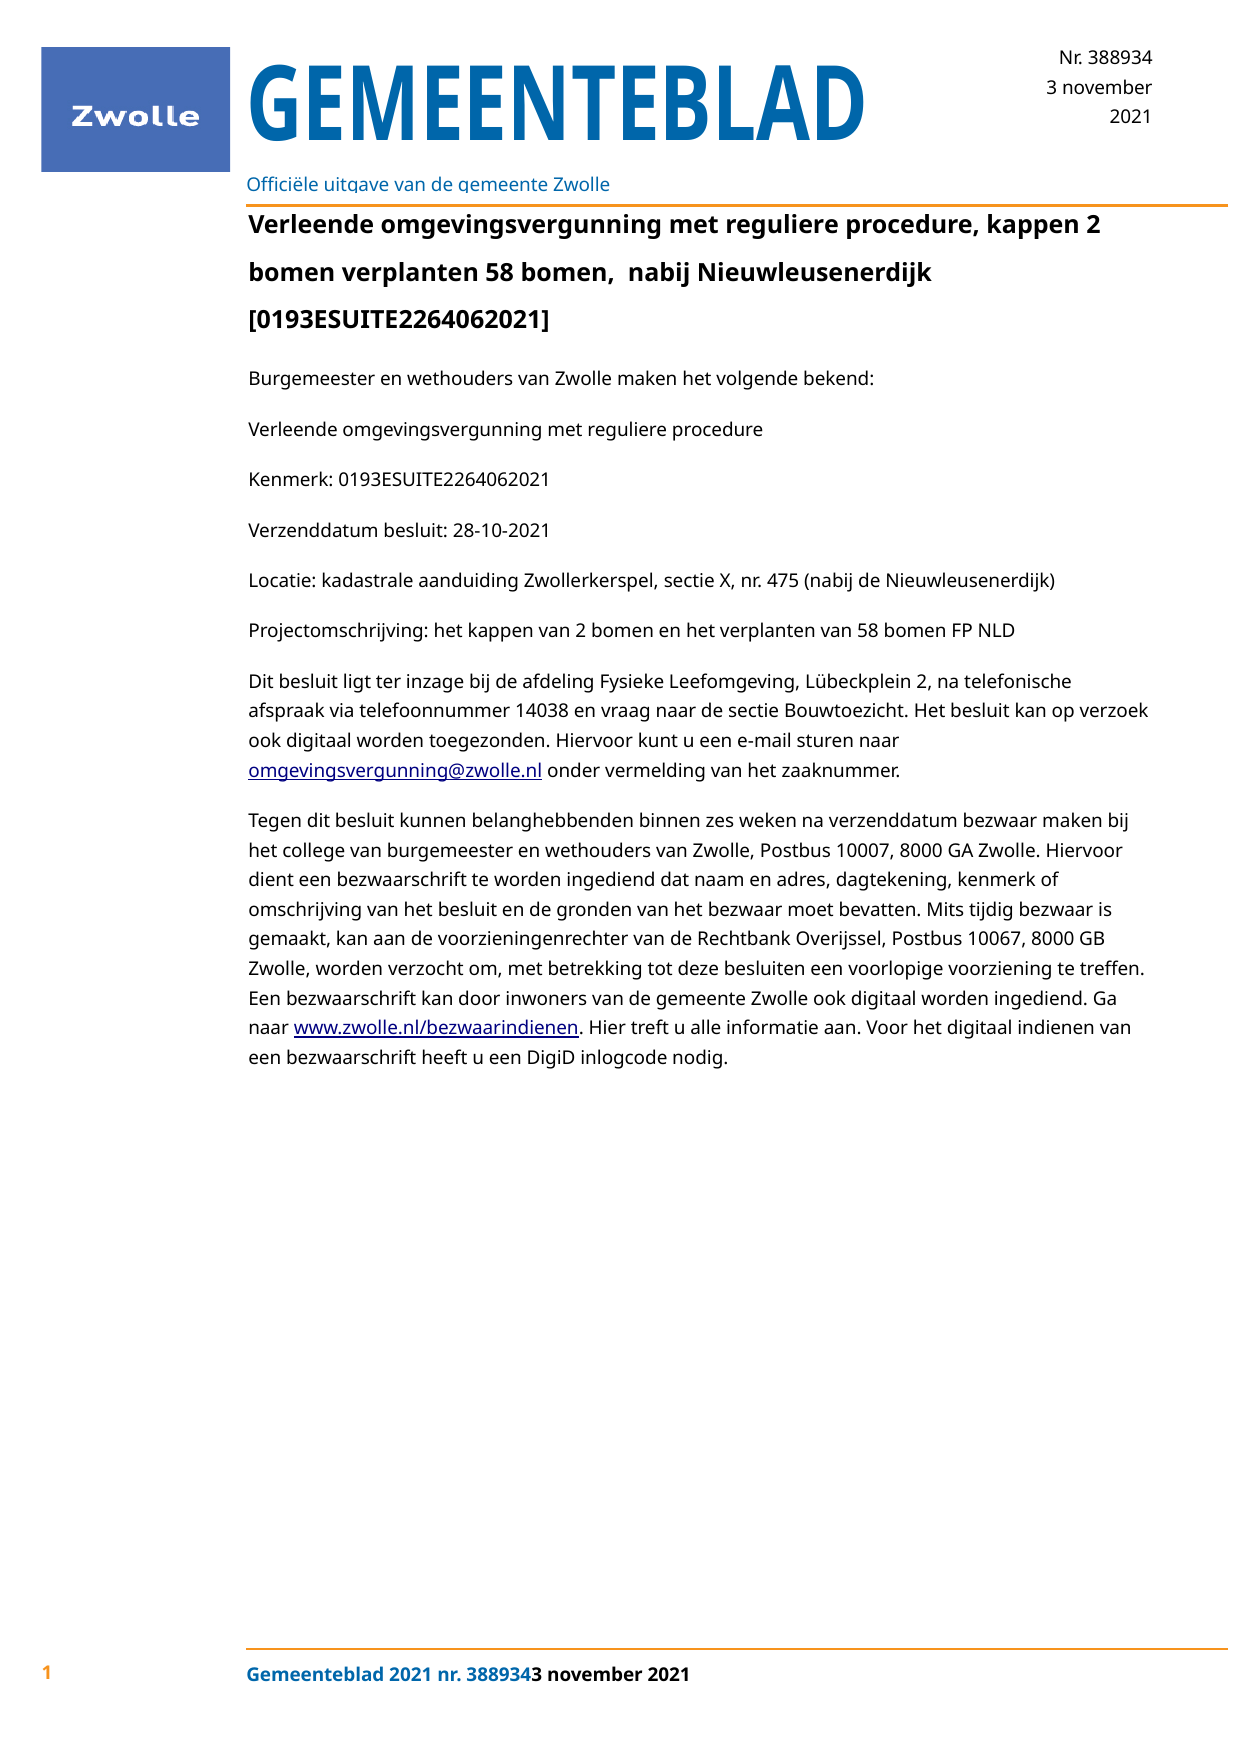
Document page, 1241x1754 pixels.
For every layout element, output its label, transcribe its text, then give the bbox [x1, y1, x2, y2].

text Tegen dit besluit kunnen belanghebbenden binnen zes weken na verzenddatum bezwaar maken bij het college van burgemeester en wethouders van Zwolle, Postbus 10007, 8000 GA Zwolle. Hiervoor dient een bezwaarschrift te worden ingediend dat naam en adres, dagtekening, kenmerk of omschrijving van het besluit en de gronden van het bezwaar moet bevatten. Mits tijdig bezwaar is gemaakt, kan aan de voorzieningenrechter van de Rechtbank Overijssel, Postbus 10067, 8000 GB Zwolle, worden verzocht om, met betrekking tot deze besluiten een voorlopige voorziening te treffen. Een bezwaarschrift kan door inwoners van de gemeente Zwolle ook digitaal worden ingediend. Ga naar www.zwolle.nl/bezwaarindienen. Hier treft u alle informatie aan. Voor het digitaal indienen van een bezwaarschrift heeft u een DigiD inlogcode nodig. [248, 807, 1152, 1069]
text Burgemeester en wethouders van Zwolle maken het volgende bekend: [248, 366, 1152, 391]
text Verleende omgevingsvergunning met reguliere procedure [248, 416, 1152, 442]
picture [41, 47, 231, 172]
text Locatie: kadastrale aanduiding Zwollerkerspel, sectie X, nr. 475 (nabij de Nieuwleusenerdijk) [248, 567, 1152, 593]
text Verleende omgevingsvergunning met reguliere procedure, kappen 2 bomen verplanten 58 bomen, nabij Nieuwleusenerdijk [0193ESUITE2264062021] [248, 207, 1152, 336]
text Projectomschrijving: het kappen van 2 bomen en het verplanten van 58 bomen FP NLD [248, 618, 1152, 643]
text Kenmerk: 0193ESUITE2264062021 [248, 466, 1152, 492]
text Dit besluit ligt ter inzage bij de afdeling Fysieke Leefomgeving, Lübeckplein 2, na telefonische afspraak via telefoonnummer 14038 en vraag naar de sectie Bouwtoezicht. Het besluit kan op verzoek ook digitaal worden toegezonden. Hiervoor kunt u een e-mail sturen naar omgevingsvergunning@zwolle.nl onder vermelding van het zaaknummer. [248, 668, 1152, 782]
text Verzenddatum besluit: 28-10-2021 [248, 517, 1152, 542]
